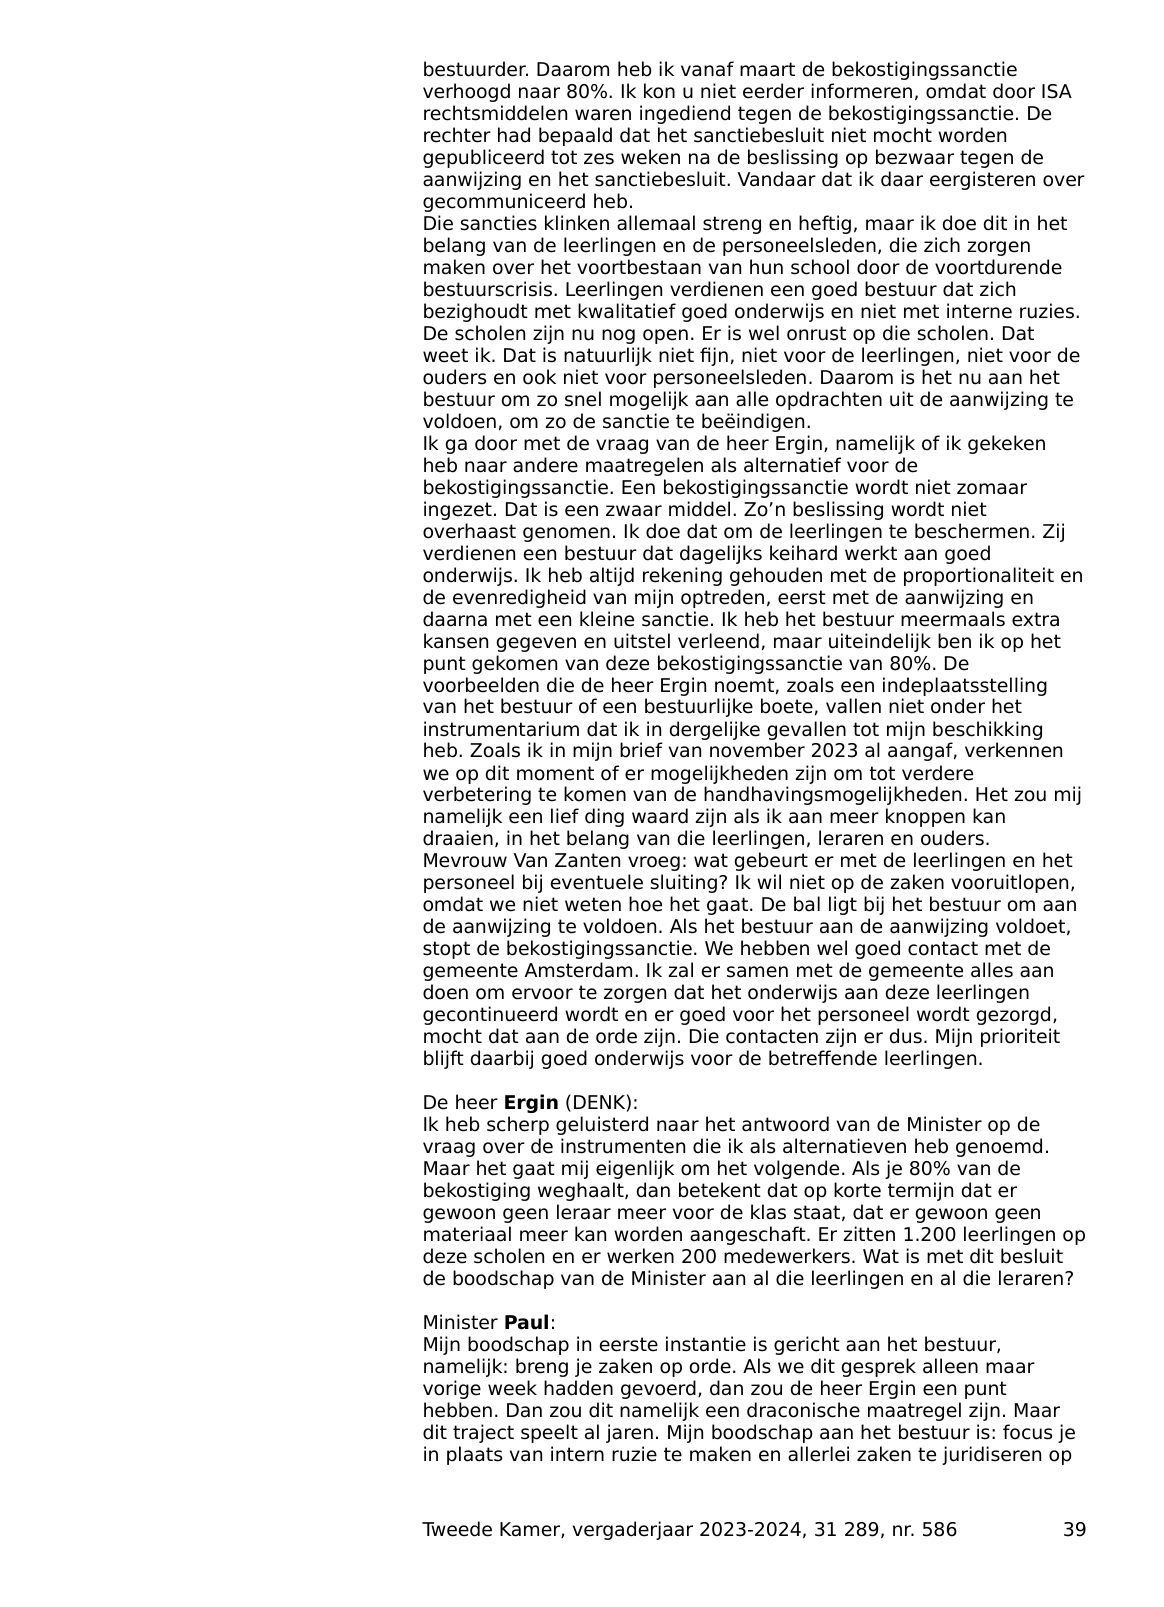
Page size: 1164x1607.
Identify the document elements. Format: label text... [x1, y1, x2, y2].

text Die sancties klinken allemaal streng en heftig, maar ik doe dit in het belang van de leerlingen en de personeelsleden, die zich zorgen maken over het voortbestaan van hun school door de voortdurende bestuurscrisis. Leerlingen verdienen een goed bestuur dat zich bezighoudt met kwalitatief goed onderwijs en niet met interne ruzies. De scholen zijn nu nog open. Er is wel onrust op die scholen. Dat weet ik. Dat is natuurlijk niet fijn, niet voor de leerlingen, niet voor de ouders en ook niet voor personeelsleden. Daarom is het nu aan het bestuur om zo snel mogelijk aan alle opdrachten uit de aanwijzing te voldoen, om zo de sanctie te beëindigen. [422, 213, 1087, 433]
text Mevrouw Van Zanten vroeg: wat gebeurt er met de leerlingen en het personeel bij eventuele sluiting? Ik wil niet op de zaken vooruitlopen, omdat we niet weten hoe het gaat. De bal ligt bij het bestuur om aan de aanwijzing te voldoen. Als het bestuur aan de aanwijzing voldoet, stopt de bekostigingssanctie. We hebben wel goed contact met de gemeente Amsterdam. Ik zal er samen met de gemeente alles aan doen om ervoor te zorgen dat het onderwijs aan deze leerlingen gecontinueerd wordt en er goed voor het personeel wordt gezorgd, mocht dat aan de orde zijn. Die contacten zijn er dus. Mijn prioriteit blijft daarbij goed onderwijs voor de betreffende leerlingen. [422, 850, 1087, 1070]
text De heer Ergin (DENK): [422, 1092, 1087, 1114]
text Minister Paul: [422, 1312, 1087, 1334]
text bestuurder. Daarom heb ik vanaf maart de bekostigingssanctie verhoogd naar 80%. Ik kon u niet eerder informeren, omdat door ISA rechtsmiddelen waren ingediend tegen de bekostigingssanctie. De rechter had bepaald dat het sanctiebesluit niet mocht worden gepubliceerd tot zes weken na de beslissing op bezwaar tegen de aanwijzing en het sanctiebesluit. Vandaar dat ik daar eergisteren over gecommuniceerd heb. [422, 59, 1087, 213]
text Ik heb scherp geluisterd naar het antwoord van de Minister op de vraag over de instrumenten die ik als alternatieven heb genoemd. Maar het gaat mij eigenlijk om het volgende. Als je 80% van de bekostiging weghaalt, dan betekent dat op korte termijn dat er gewoon geen leraar meer voor de klas staat, dat er gewoon geen materiaal meer kan worden aangeschaft. Er zitten 1.200 leerlingen op deze scholen en er werken 200 medewerkers. Wat is met dit besluit de boodschap van de Minister aan al die leerlingen en al die leraren? [422, 1114, 1087, 1290]
text Ik ga door met de vraag van de heer Ergin, namelijk of ik gekeken heb naar andere maatregelen als alternatief voor de bekostigingssanctie. Een bekostigingssanctie wordt niet zomaar ingezet. Dat is een zwaar middel. Zo’n beslissing wordt niet overhaast genomen. Ik doe dat om de leerlingen te beschermen. Zij verdienen een bestuur dat dagelijks keihard werkt aan goed onderwijs. Ik heb altijd rekening gehouden met de proportionaliteit en de evenredigheid van mijn optreden, eerst met de aanwijzing en daarna met een kleine sanctie. Ik heb het bestuur meermaals extra kansen gegeven en uitstel verleend, maar uiteindelijk ben ik op het punt gekomen van deze bekostigingssanctie van 80%. De voorbeelden die de heer Ergin noemt, zoals een indeplaatsstelling van het bestuur of een bestuurlijke boete, vallen niet onder het instrumentarium dat ik in dergelijke gevallen tot mijn beschikking heb. Zoals ik in mijn brief van november 2023 al aangaf, verkennen we op dit moment of er mogelijkheden zijn om tot verdere verbetering te komen van de handhavingsmogelijkheden. Het zou mij namelijk een lief ding waard zijn als ik aan meer knoppen kan draaien, in het belang van die leerlingen, leraren en ouders. [422, 433, 1087, 850]
text Mijn boodschap in eerste instantie is gericht aan het bestuur, namelijk: breng je zaken op orde. Als we dit gesprek alleen maar vorige week hadden gevoerd, dan zou de heer Ergin een punt hebben. Dan zou dit namelijk een draconische maatregel zijn. Maar dit traject speelt al jaren. Mijn boodschap aan het bestuur is: focus je in plaats van intern ruzie te maken en allerlei zaken te juridiseren op [422, 1334, 1087, 1466]
